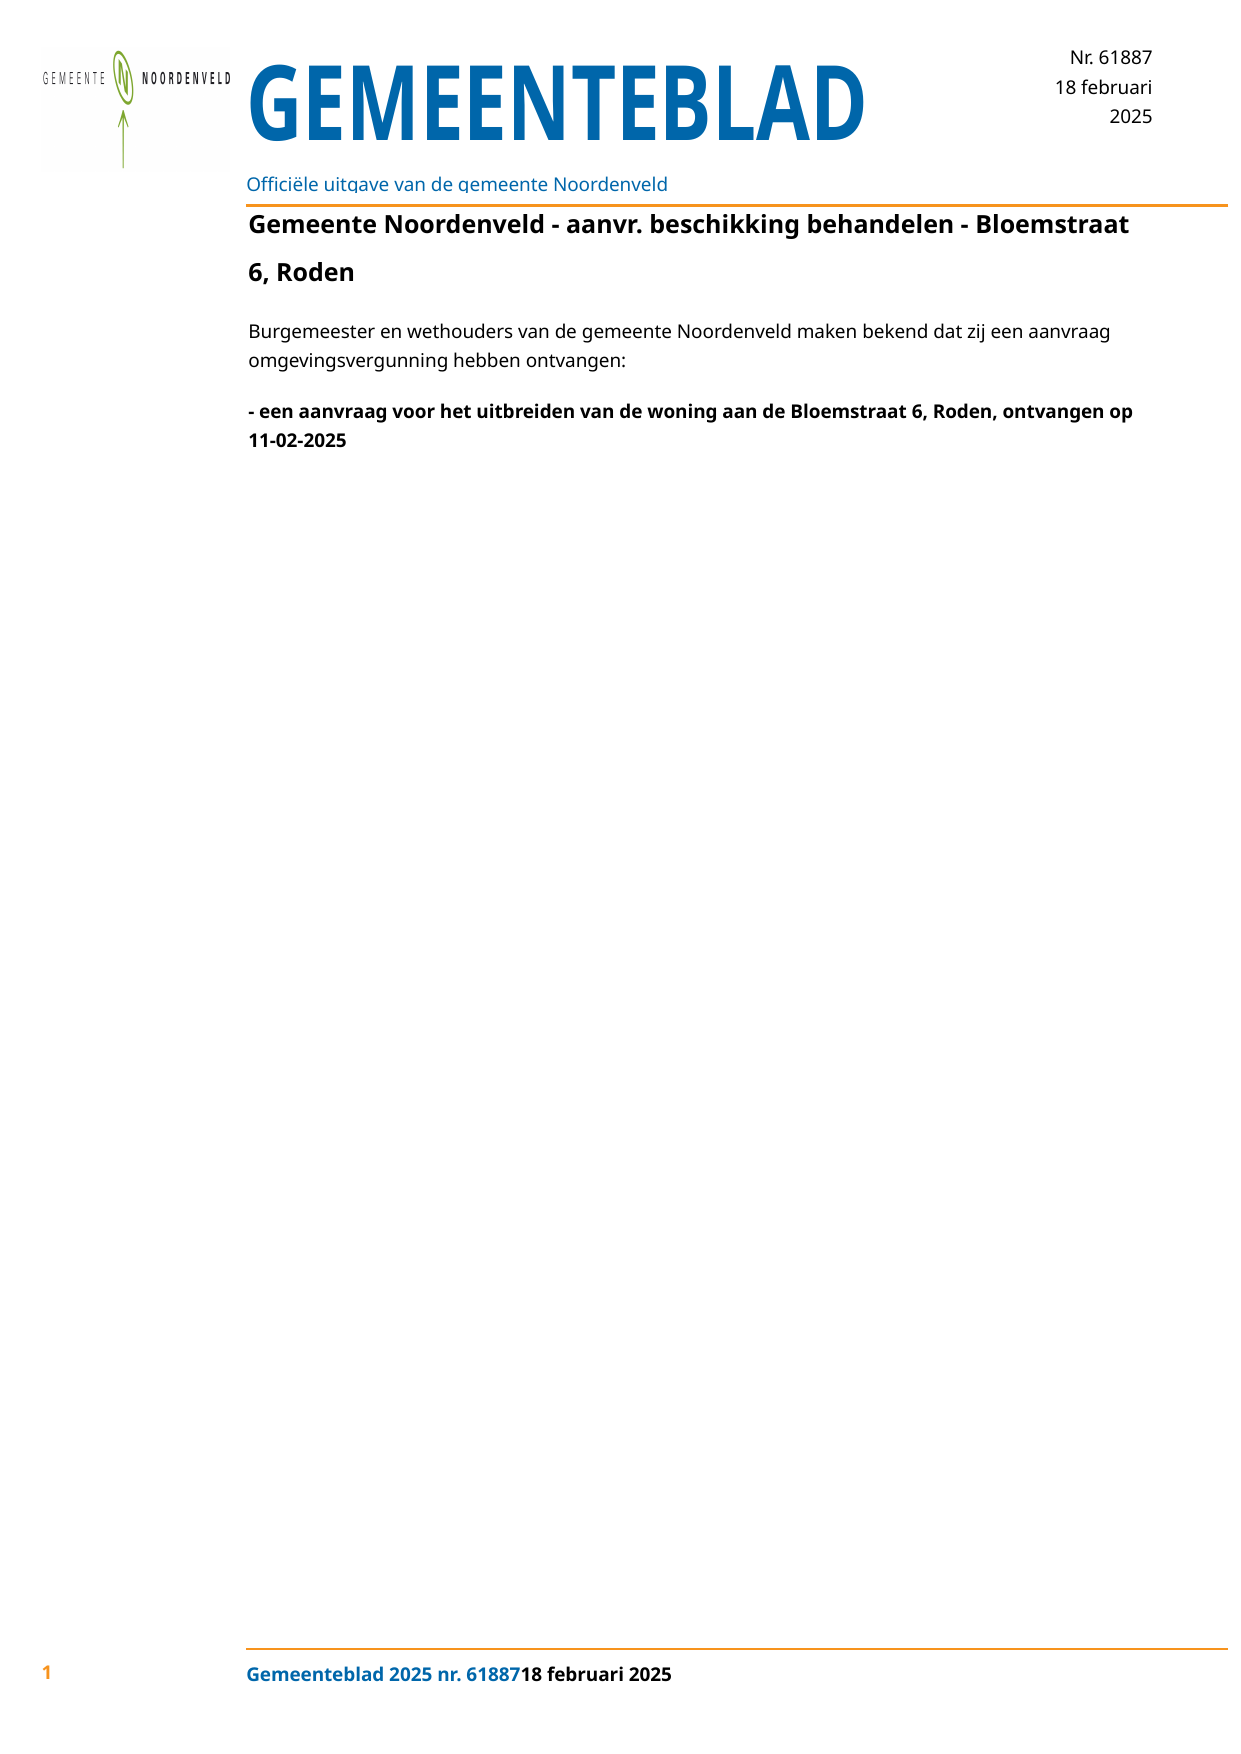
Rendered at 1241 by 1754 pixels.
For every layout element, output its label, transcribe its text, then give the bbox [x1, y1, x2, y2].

text Burgemeester en wethouders van de gemeente Noordenveld maken bekend dat zij een aanvraag omgevingsvergunning hebben ontvangen: [248, 318, 1152, 373]
text - een aanvraag voor het uitbreiden van de woning aan de Bloemstraat 6, Roden, ontvangen op 11-02-2025 [248, 398, 1152, 453]
text Gemeente Noordenveld - aanvr. beschikking behandelen - Bloemstraat 6, Roden [248, 207, 1152, 288]
picture [41, 47, 231, 172]
